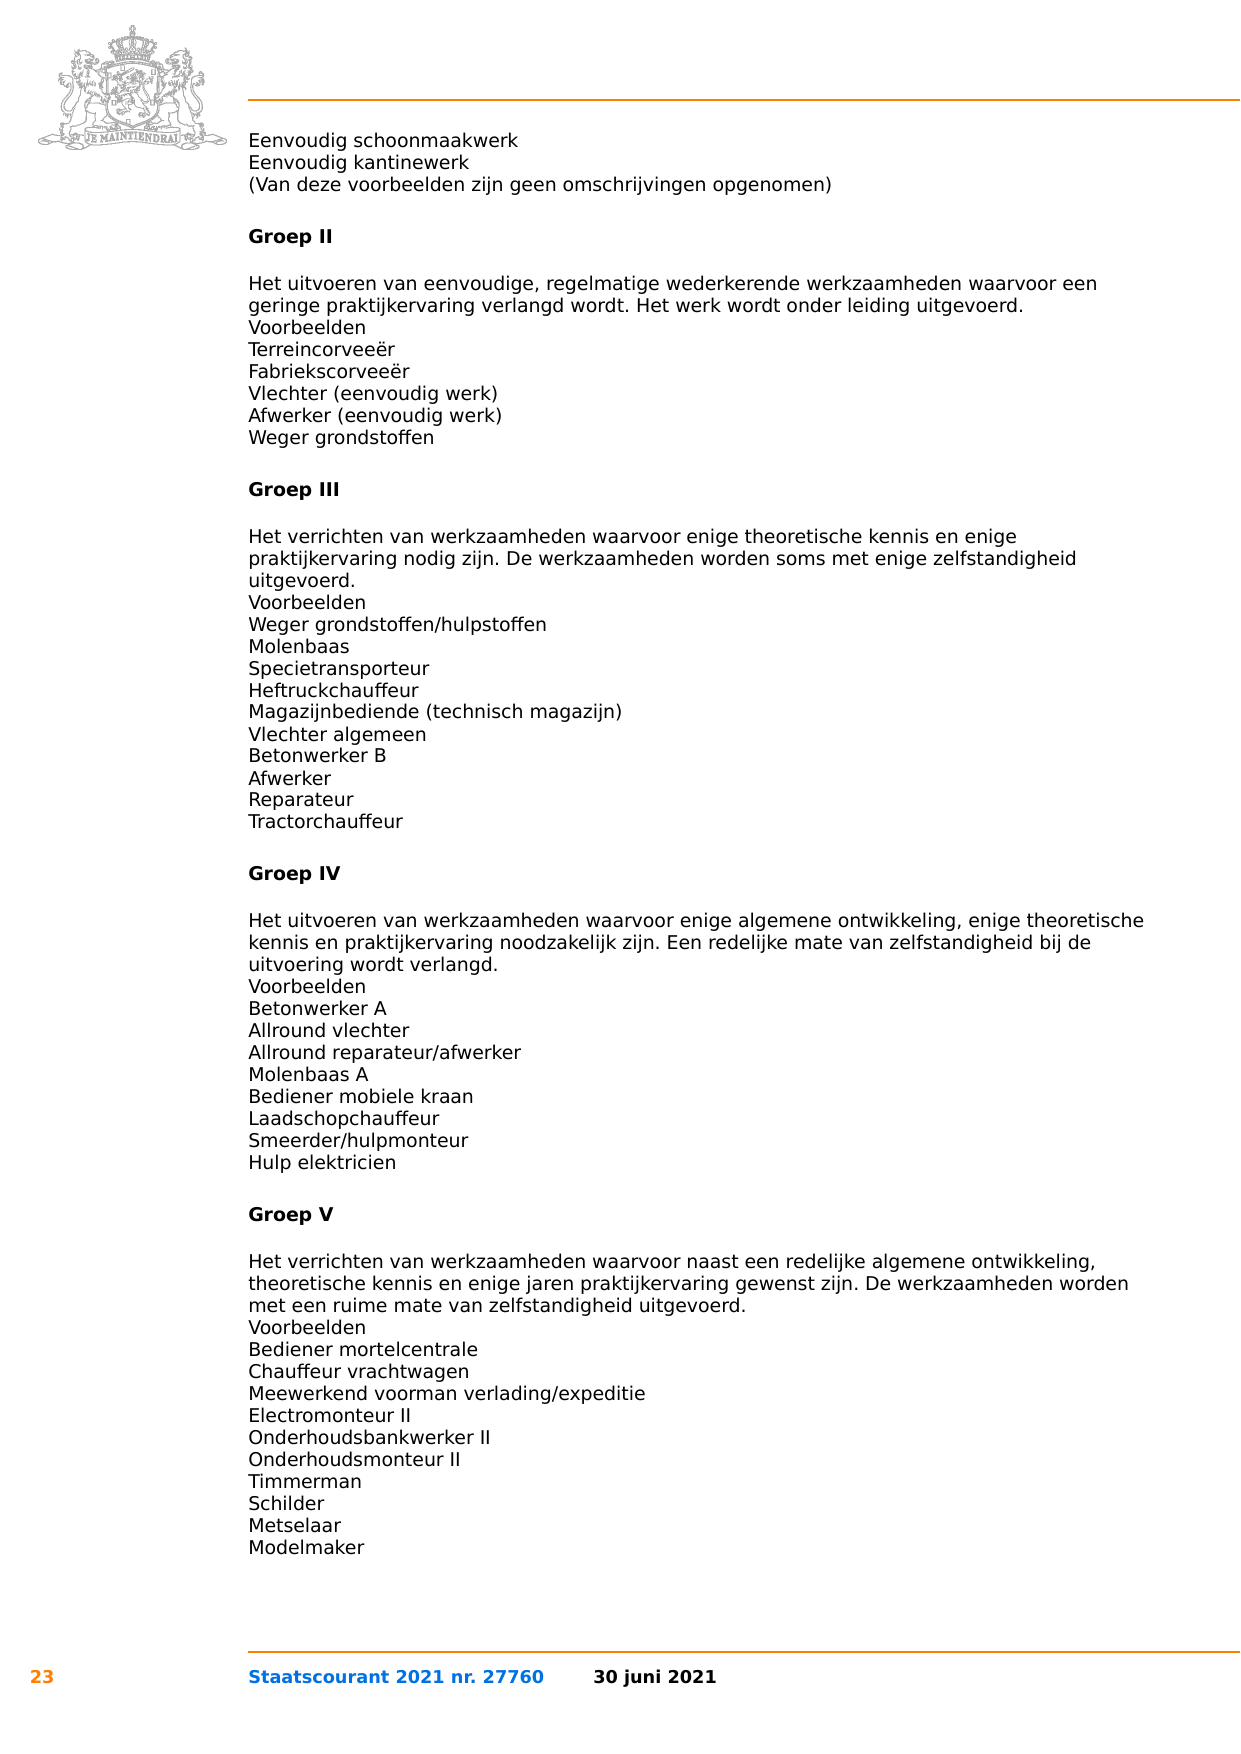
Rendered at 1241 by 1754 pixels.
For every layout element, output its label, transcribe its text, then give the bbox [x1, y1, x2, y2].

text Laadschopchauffeur [248, 1108, 1163, 1130]
subtitle Groep V [248, 1204, 1163, 1226]
text Afwerker [248, 767, 1163, 789]
text Schilder [248, 1493, 1163, 1515]
text Allround reparateur/afwerker [248, 1042, 1163, 1064]
text Modelmaker [248, 1537, 1163, 1559]
text Molenbaas [248, 636, 1163, 657]
text Hulp elektricien [248, 1152, 1163, 1174]
text Vlechter (eenvoudig werk) [248, 383, 1163, 405]
text Bediener mortelcentrale [248, 1339, 1163, 1361]
text Onderhoudsmonteur II [248, 1449, 1163, 1471]
text Voorbeelden [248, 1317, 1163, 1339]
text Allround vlechter [248, 1020, 1163, 1042]
text Eenvoudig kantinewerk [248, 152, 1163, 174]
text Afwerker (eenvoudig werk) [248, 405, 1163, 427]
text Het verrichten van werkzaamheden waarvoor enige theoretische kennis en enige praktijkervaring nodig zijn. De werkzaamheden worden soms met enige zelfstandigheid uitgevoerd. [248, 526, 1163, 592]
text Het verrichten van werkzaamheden waarvoor naast een redelijke algemene ontwikkeling, theoretische kennis en enige jaren praktijkervaring gewenst zijn. De werkzaamheden worden met een ruime mate van zelfstandigheid uitgevoerd. [248, 1251, 1163, 1317]
text Bediener mobiele kraan [248, 1086, 1163, 1108]
picture [38, 25, 227, 150]
text Electromonteur II [248, 1405, 1163, 1427]
text Smeerder/hulpmonteur [248, 1130, 1163, 1152]
text Betonwerker B [248, 745, 1163, 767]
text (Van deze voorbeelden zijn geen omschrijvingen opgenomen) [248, 174, 1163, 196]
text Voorbeelden [248, 317, 1163, 339]
text Meewerkend voorman verlading/expeditie [248, 1383, 1163, 1405]
text Onderhoudsbankwerker II [248, 1427, 1163, 1449]
text Het uitvoeren van eenvoudige, regelmatige wederkerende werkzaamheden waarvoor een geringe praktijkervaring verlangd wordt. Het werk wordt onder leiding uitgevoerd. [248, 273, 1163, 317]
text Heftruckchauffeur [248, 679, 1163, 701]
text Betonwerker A [248, 998, 1163, 1020]
text Voorbeelden [248, 592, 1163, 613]
subtitle Groep III [248, 479, 1163, 501]
text Reparateur [248, 789, 1163, 811]
text Molenbaas A [248, 1064, 1163, 1086]
text Voorbeelden [248, 976, 1163, 998]
subtitle Groep IV [248, 863, 1163, 885]
subtitle Groep II [248, 226, 1163, 248]
text Fabriekscorveeër [248, 361, 1163, 383]
text Metselaar [248, 1515, 1163, 1537]
text Tractorchauffeur [248, 811, 1163, 833]
text Vlechter algemeen [248, 723, 1163, 745]
text Weger grondstoffen [248, 427, 1163, 449]
text Eenvoudig schoonmaakwerk [248, 130, 1163, 152]
text Het uitvoeren van werkzaamheden waarvoor enige algemene ontwikkeling, enige theoretische kennis en praktijkervaring noodzakelijk zijn. Een redelijke mate van zelfstandigheid bij de uitvoering wordt verlangd. [248, 910, 1163, 976]
text Chauffeur vrachtwagen [248, 1361, 1163, 1383]
text Magazijnbediende (technisch magazijn) [248, 701, 1163, 723]
text Weger grondstoffen/hulpstoffen [248, 613, 1163, 636]
text Terreincorveeër [248, 339, 1163, 361]
text Specietransporteur [248, 657, 1163, 679]
text Timmerman [248, 1471, 1163, 1493]
